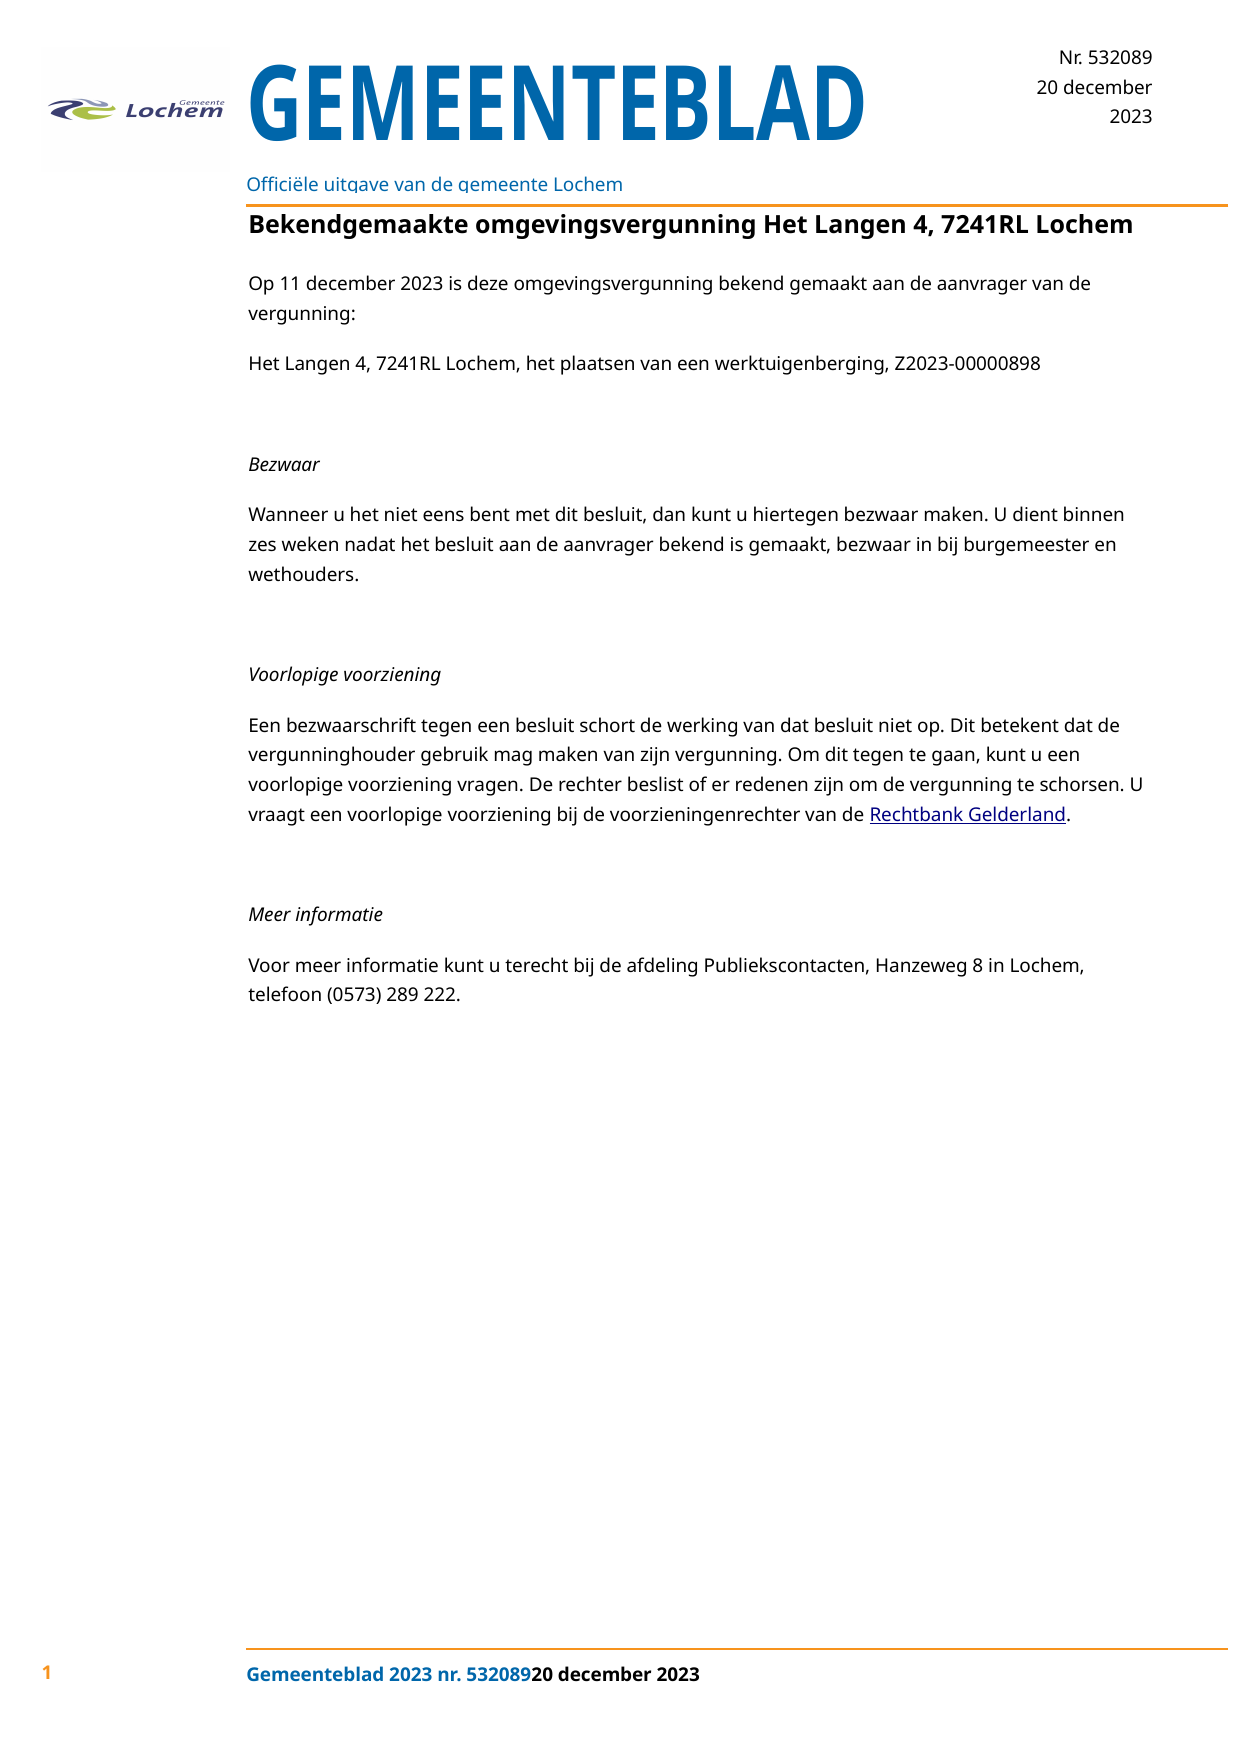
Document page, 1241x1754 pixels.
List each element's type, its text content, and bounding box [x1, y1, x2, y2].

text Op 11 december 2023 is deze omgevingsvergunning bekend gemaakt aan de aanvrager van de vergunning: [248, 270, 1152, 326]
text Het Langen 4, 7241RL Lochem, het plaatsen van een werktuigenberging, Z2023-00000898 [248, 350, 1152, 376]
text Voorlopige voorziening [248, 662, 1152, 687]
text Een bezwaarschrift tegen een besluit schort de werking van dat besluit niet op. Dit betekent dat de vergunninghouder gebruik mag maken van zijn vergunning. Om dit tegen te gaan, kunt u een voorlopige voorziening vragen. De rechter beslist of er redenen zijn om de vergunning te schorsen. U vraagt een voorlopige voorziening bij de voorzieningenrechter van de Rechtbank Gelderland. [248, 712, 1152, 826]
picture [41, 47, 231, 172]
text Wanneer u het niet eens bent met dit besluit, dan kunt u hiertegen bezwaar maken. U dient binnen zes weken nadat het besluit aan de aanvrager bekend is gemaakt, bezwaar in bij burgemeester en wethouders. [248, 502, 1152, 586]
text Meer informatie [248, 902, 1152, 927]
text Bezwaar [248, 451, 1152, 477]
text Voor meer informatie kunt u terecht bij de afdeling Publiekscontacten, Hanzeweg 8 in Lochem, telefoon (0573) 289 222. [248, 952, 1152, 1007]
text Bekendgemaakte omgevingsvergunning Het Langen 4, 7241RL Lochem [248, 207, 1152, 241]
